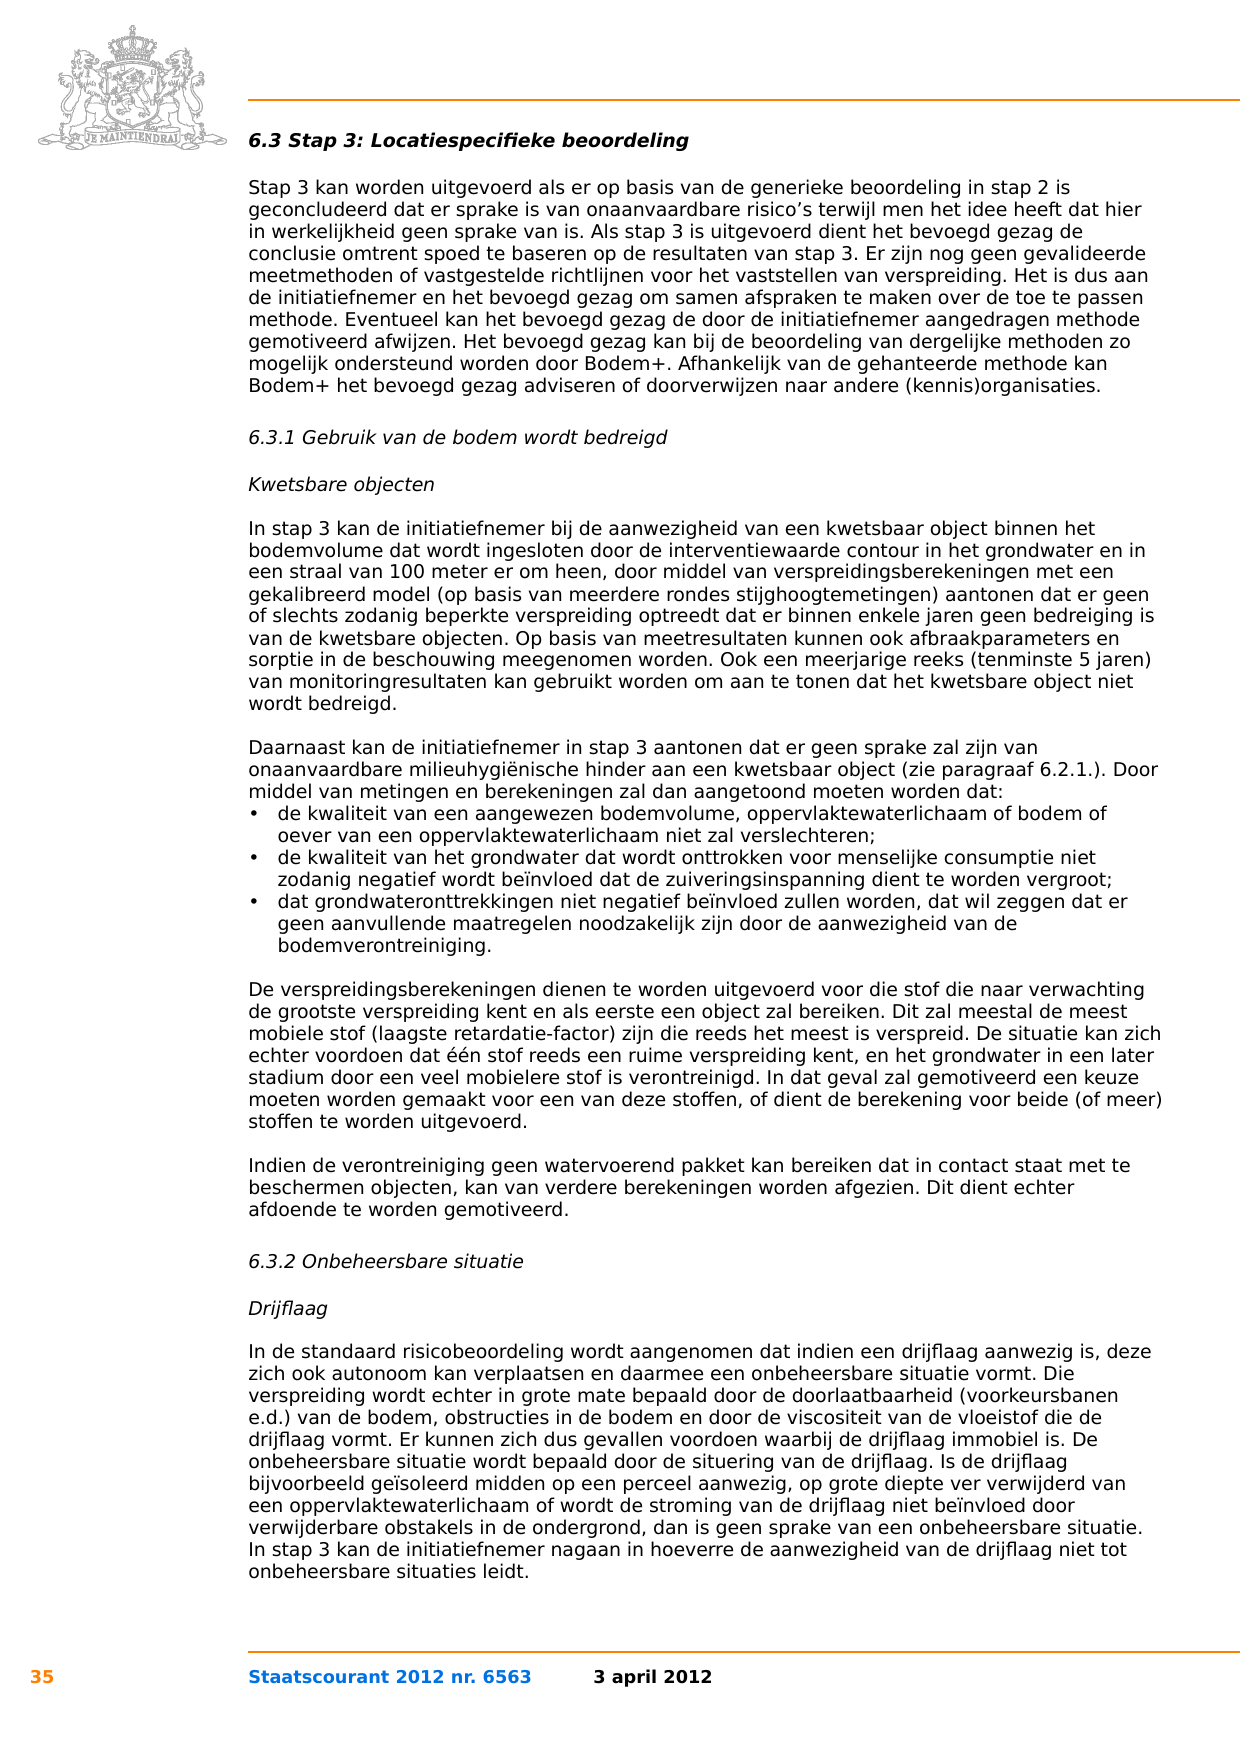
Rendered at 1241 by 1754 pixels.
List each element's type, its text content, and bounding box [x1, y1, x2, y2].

text • de kwaliteit van het grondwater dat wordt onttrokken voor menselijke consumptie niet zodanig negatief wordt beïnvloed dat de zuiveringsinspanning dient te worden vergroot; [248, 847, 1163, 891]
subtitle 6.3 Stap 3: Locatiespecifieke beoordeling [248, 130, 1163, 152]
text In stap 3 kan de initiatiefnemer bij de aanwezigheid van een kwetsbaar object binnen het bodemvolume dat wordt ingesloten door de interventiewaarde contour in het grondwater en in een straal van 100 meter er om heen, door middel van verspreidingsberekeningen met een gekalibreerd model (op basis van meerdere rondes stijghoogtemetingen) aantonen dat er geen of slechts zodanig beperkte verspreiding optreedt dat er binnen enkele jaren geen bedreiging is van de kwetsbare objecten. Op basis van meetresultaten kunnen ook afbraakparameters en sorptie in de beschouwing meegenomen worden. Ook een meerjarige reeks (tenminste 5 jaren) van monitoringresultaten kan gebruikt worden om aan te tonen dat het kwetsbare object niet wordt bedreigd. [248, 517, 1163, 715]
subtitle 6.3.1 Gebruik van de bodem wordt bedreigd [248, 427, 1163, 449]
text De verspreidingsberekeningen dienen te worden uitgevoerd voor die stof die naar verwachting de grootste verspreiding kent en als eerste een object zal bereiken. Dit zal meestal de meest mobiele stof (laagste retardatie-factor) zijn die reeds het meest is verspreid. De situatie kan zich echter voordoen dat één stof reeds een ruime verspreiding kent, en het grondwater in een later stadium door een veel mobielere stof is verontreinigd. In dat geval zal gemotiveerd een keuze moeten worden gemaakt voor een van deze stoffen, of dient de berekening voor beide (of meer) stoffen te worden uitgevoerd. [248, 979, 1163, 1133]
text In de standaard risicobeoordeling wordt aangenomen dat indien een drijflaag aanwezig is, deze zich ook autonoom kan verplaatsen en daarmee een onbeheersbare situatie vormt. Die verspreiding wordt echter in grote mate bepaald door de doorlaatbaarheid (voorkeursbanen e.d.) van de bodem, obstructies in de bodem en door de viscositeit van de vloeistof die de drijflaag vormt. Er kunnen zich dus gevallen voordoen waarbij de drijflaag immobiel is. De onbeheersbare situatie wordt bepaald door de situering van de drijflaag. Is de drijflaag bijvoorbeeld geïsoleerd midden op een perceel aanwezig, op grote diepte ver verwijderd van een oppervlaktewaterlichaam of wordt de stroming van de drijflaag niet beïnvloed door verwijderbare obstakels in de ondergrond, dan is geen sprake van een onbeheersbare situatie. In stap 3 kan de initiatiefnemer nagaan in hoeverre de aanwezigheid van de drijflaag niet tot onbeheersbare situaties leidt. [248, 1341, 1163, 1583]
text • dat grondwateronttrekkingen niet negatief beïnvloed zullen worden, dat wil zeggen dat er geen aanvullende maatregelen noodzakelijk zijn door de aanwezigheid van de bodemverontreiniging. [248, 891, 1163, 957]
subtitle Drijflaag [248, 1297, 1163, 1319]
text Daarnaast kan de initiatiefnemer in stap 3 aantonen dat er geen sprake zal zijn van onaanvaardbare milieuhygiënische hinder aan een kwetsbaar object (zie paragraaf 6.2.1.). Door middel van metingen en berekeningen zal dan aangetoond moeten worden dat: [248, 737, 1163, 803]
picture [38, 25, 227, 150]
text Indien de verontreiniging geen watervoerend pakket kan bereiken dat in contact staat met te beschermen objecten, kan van verdere berekeningen worden afgezien. Dit dient echter afdoende te worden gemotiveerd. [248, 1154, 1163, 1221]
subtitle Kwetsbare objecten [248, 474, 1163, 496]
text Stap 3 kan worden uitgevoerd als er op basis van de generieke beoordeling in stap 2 is geconcludeerd dat er sprake is van onaanvaardbare risico’s terwijl men het idee heeft dat hier in werkelijkheid geen sprake van is. Als stap 3 is uitgevoerd dient het bevoegd gezag de conclusie omtrent spoed te baseren op de resultaten van stap 3. Er zijn nog geen gevalideerde meetmethoden of vastgestelde richtlijnen voor het vaststellen van verspreiding. Het is dus aan de initiatiefnemer en het bevoegd gezag om samen afspraken te maken over de toe te passen methode. Eventueel kan het bevoegd gezag de door de initiatiefnemer aangedragen methode gemotiveerd afwijzen. Het bevoegd gezag kan bij de beoordeling van dergelijke methoden zo mogelijk ondersteund worden door Bodem+. Afhankelijk van de gehanteerde methode kan Bodem+ het bevoegd gezag adviseren of doorverwijzen naar andere (kennis)organisaties. [248, 177, 1163, 397]
subtitle 6.3.2 Onbeheersbare situatie [248, 1251, 1163, 1272]
text • de kwaliteit van een aangewezen bodemvolume, oppervlaktewaterlichaam of bodem of oever van een oppervlaktewaterlichaam niet zal verslechteren; [248, 803, 1163, 847]
